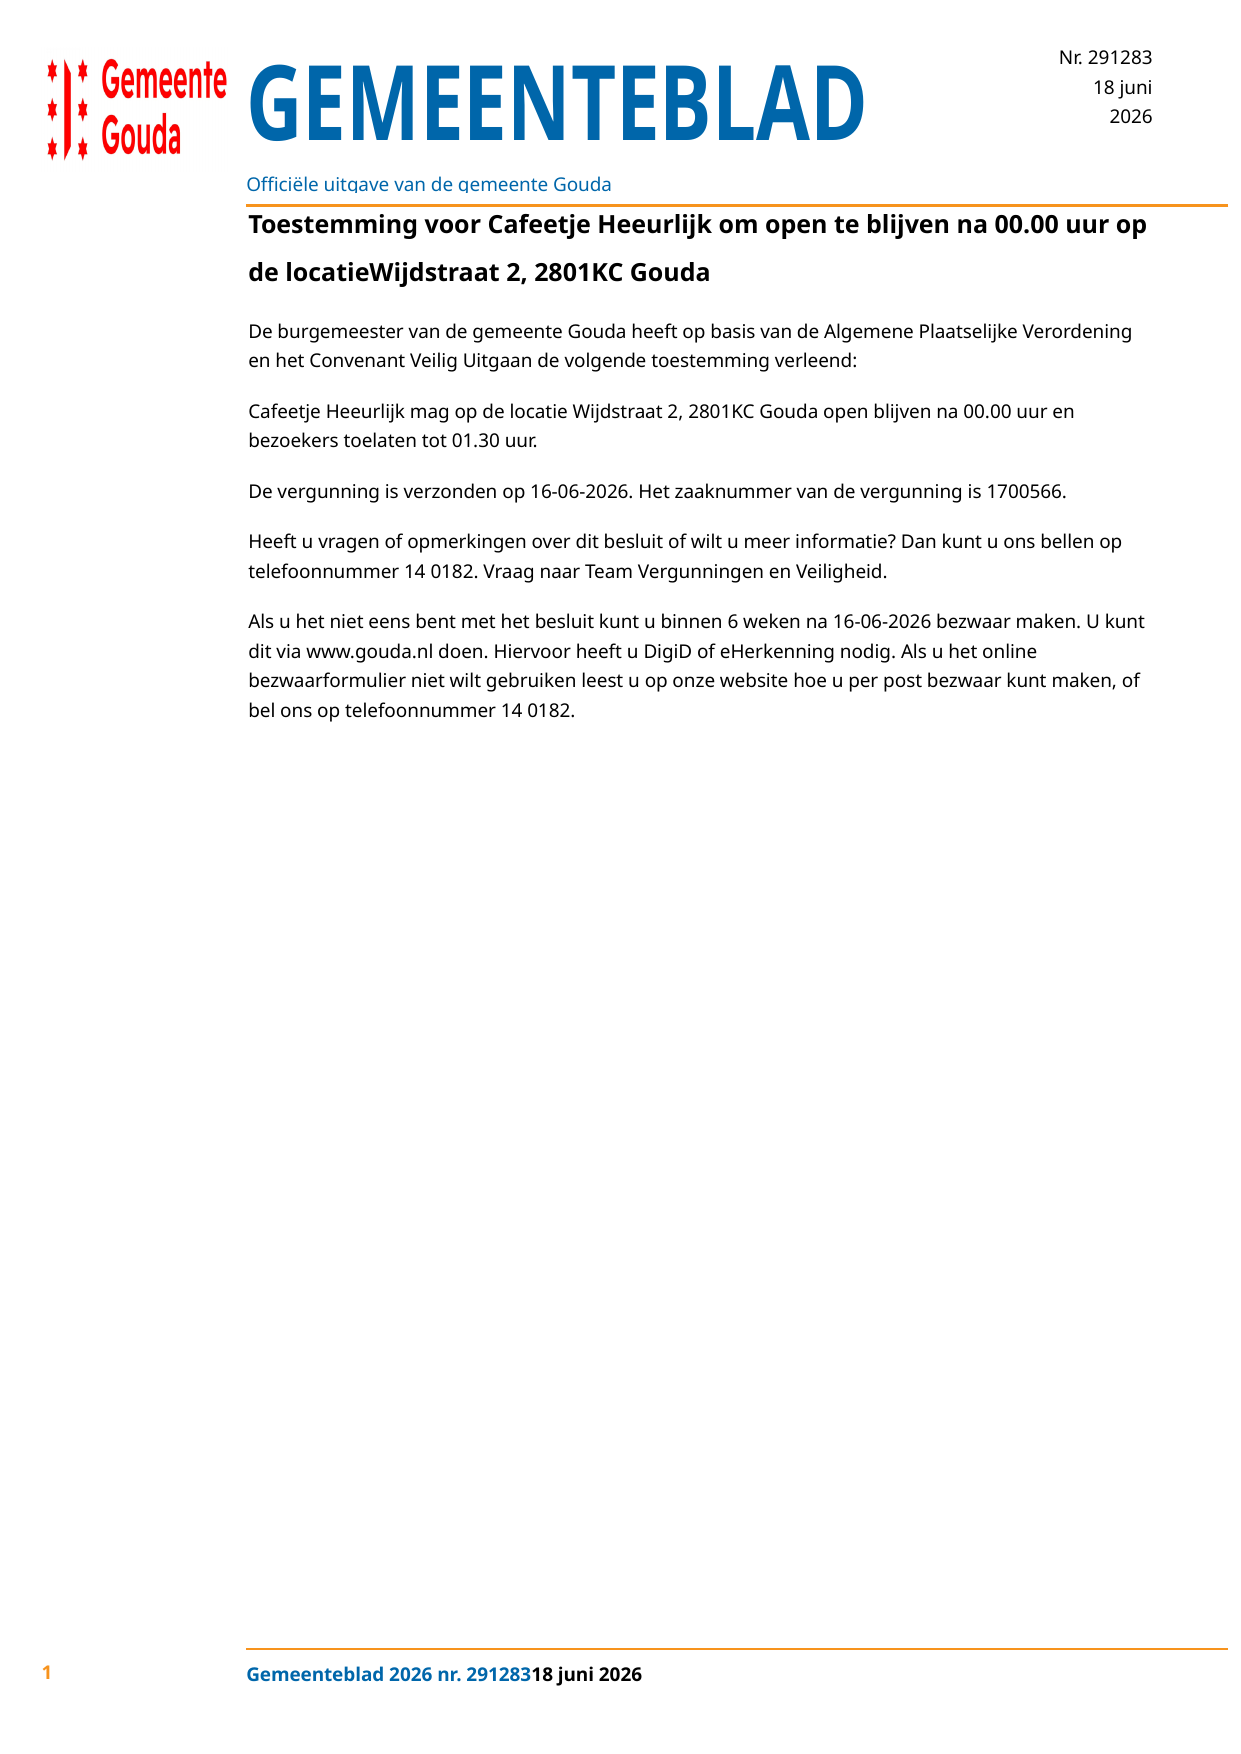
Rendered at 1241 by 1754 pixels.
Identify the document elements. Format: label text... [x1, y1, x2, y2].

text Heeft u vragen of opmerkingen over dit besluit of wilt u meer informatie? Dan kunt u ons bellen op telefoonnummer 14 0182. Vraag naar Team Vergunningen en Veiligheid. [248, 528, 1152, 584]
text De vergunning is verzonden op 16-06-2026. Het zaaknummer van de vergunning is 1700566. [248, 478, 1152, 504]
text Cafeetje Heeurlijk mag op de locatie Wijdstraat 2, 2801KC Gouda open blijven na 00.00 uur en bezoekers toelaten tot 01.30 uur. [248, 398, 1152, 453]
text Toestemming voor Cafeetje Heeurlijk om open te blijven na 00.00 uur op de locatieWijdstraat 2, 2801KC Gouda [248, 207, 1152, 288]
text De burgemeester van de gemeente Gouda heeft op basis van de Algemene Plaatselijke Verordening en het Convenant Veilig Uitgaan de volgende toestemming verleend: [248, 318, 1152, 373]
picture [41, 47, 231, 172]
text Als u het niet eens bent met het besluit kunt u binnen 6 weken na 16-06-2026 bezwaar maken. U kunt dit via www.gouda.nl doen. Hiervoor heeft u DigiD of eHerkenning nodig. Als u het online bezwaarformulier niet wilt gebruiken leest u op onze website hoe u per post bezwaar kunt maken, of bel ons op telefoonnummer 14 0182. [248, 608, 1152, 723]
